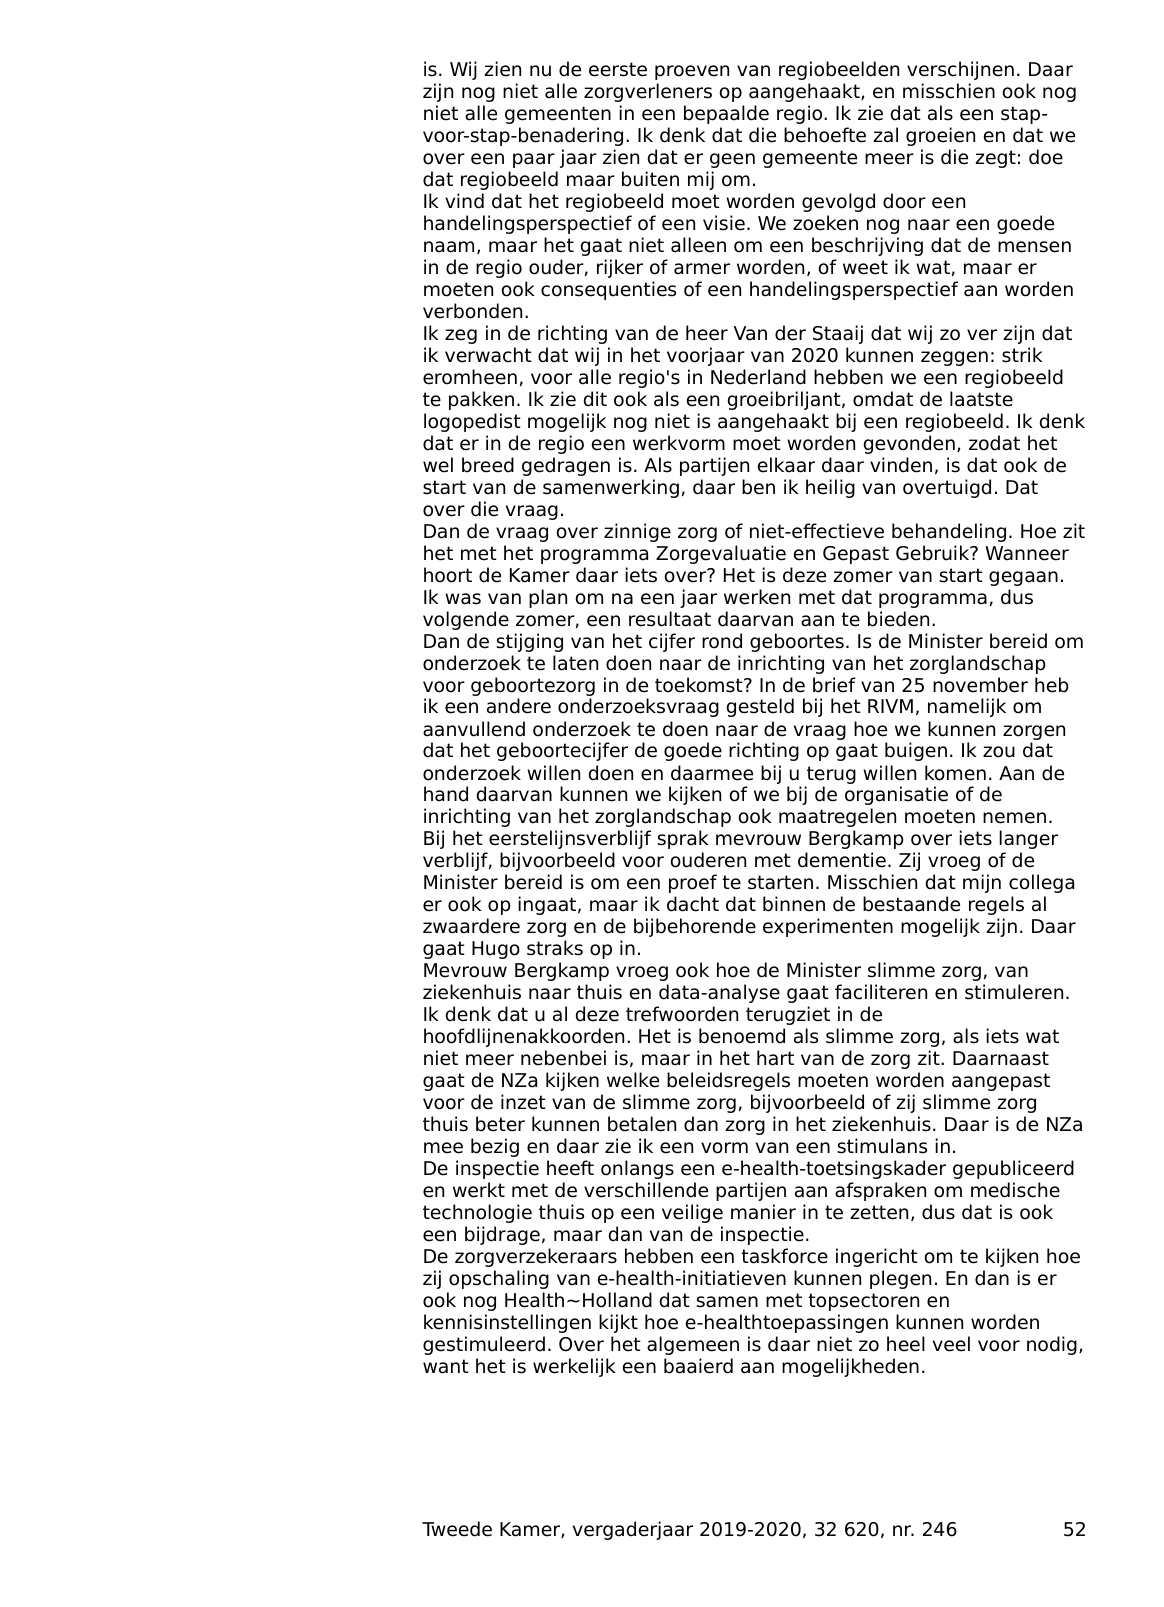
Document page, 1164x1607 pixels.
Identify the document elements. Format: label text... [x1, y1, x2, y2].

text De inspectie heeft onlangs een e-health-toetsingskader gepubliceerd en werkt met de verschillende partijen aan afspraken om medische technologie thuis op een veilige manier in te zetten, dus dat is ook een bijdrage, maar dan van de inspectie. [422, 1158, 1087, 1246]
text De zorgverzekeraars hebben een taskforce ingericht om te kijken hoe zij opschaling van e-health-initiatieven kunnen plegen. En dan is er ook nog Health~Holland dat samen met topsectoren en kennisinstellingen kijkt hoe e-healthtoepassingen kunnen worden gestimuleerd. Over het algemeen is daar niet zo heel veel voor nodig, want het is werkelijk een baaierd aan mogelijkheden. [422, 1246, 1087, 1378]
text Dan de vraag over zinnige zorg of niet-effectieve behandeling. Hoe zit het met het programma Zorgevaluatie en Gepast Gebruik? Wanneer hoort de Kamer daar iets over? Het is deze zomer van start gegaan. Ik was van plan om na een jaar werken met dat programma, dus volgende zomer, een resultaat daarvan aan te bieden. [422, 521, 1087, 631]
text Ik vind dat het regiobeeld moet worden gevolgd door een handelingsperspectief of een visie. We zoeken nog naar een goede naam, maar het gaat niet alleen om een beschrijving dat de mensen in de regio ouder, rijker of armer worden, of weet ik wat, maar er moeten ook consequenties of een handelingsperspectief aan worden verbonden. [422, 191, 1087, 323]
text is. Wij zien nu de eerste proeven van regiobeelden verschijnen. Daar zijn nog niet alle zorgverleners op aangehaakt, en misschien ook nog niet alle gemeenten in een bepaalde regio. Ik zie dat als een stap-voor-stap-benadering. Ik denk dat die behoefte zal groeien en dat we over een paar jaar zien dat er geen gemeente meer is die zegt: doe dat regiobeeld maar buiten mij om. [422, 59, 1087, 191]
text Bij het eerstelijnsverblijf sprak mevrouw Bergkamp over iets langer verblijf, bijvoorbeeld voor ouderen met dementie. Zij vroeg of de Minister bereid is om een proef te starten. Misschien dat mijn collega er ook op ingaat, maar ik dacht dat binnen de bestaande regels al zwaardere zorg en de bijbehorende experimenten mogelijk zijn. Daar gaat Hugo straks op in. [422, 828, 1087, 960]
text Mevrouw Bergkamp vroeg ook hoe de Minister slimme zorg, van ziekenhuis naar thuis en data-analyse gaat faciliteren en stimuleren. Ik denk dat u al deze trefwoorden terugziet in de hoofdlijnenakkoorden. Het is benoemd als slimme zorg, als iets wat niet meer nebenbei is, maar in het hart van de zorg zit. Daarnaast gaat de NZa kijken welke beleidsregels moeten worden aangepast voor de inzet van de slimme zorg, bijvoorbeeld of zij slimme zorg thuis beter kunnen betalen dan zorg in het ziekenhuis. Daar is de NZa mee bezig en daar zie ik een vorm van een stimulans in. [422, 960, 1087, 1158]
text Dan de stijging van het cijfer rond geboortes. Is de Minister bereid om onderzoek te laten doen naar de inrichting van het zorglandschap voor geboortezorg in de toekomst? In de brief van 25 november heb ik een andere onderzoeksvraag gesteld bij het RIVM, namelijk om aanvullend onderzoek te doen naar de vraag hoe we kunnen zorgen dat het geboortecijfer de goede richting op gaat buigen. Ik zou dat onderzoek willen doen en daarmee bij u terug willen komen. Aan de hand daarvan kunnen we kijken of we bij de organisatie of de inrichting van het zorglandschap ook maatregelen moeten nemen. [422, 631, 1087, 828]
text Ik zeg in de richting van de heer Van der Staaij dat wij zo ver zijn dat ik verwacht dat wij in het voorjaar van 2020 kunnen zeggen: strik eromheen, voor alle regio's in Nederland hebben we een regiobeeld te pakken. Ik zie dit ook als een groeibriljant, omdat de laatste logopedist mogelijk nog niet is aangehaakt bij een regiobeeld. Ik denk dat er in de regio een werkvorm moet worden gevonden, zodat het wel breed gedragen is. Als partijen elkaar daar vinden, is dat ook de start van de samenwerking, daar ben ik heilig van overtuigd. Dat over die vraag. [422, 323, 1087, 521]
